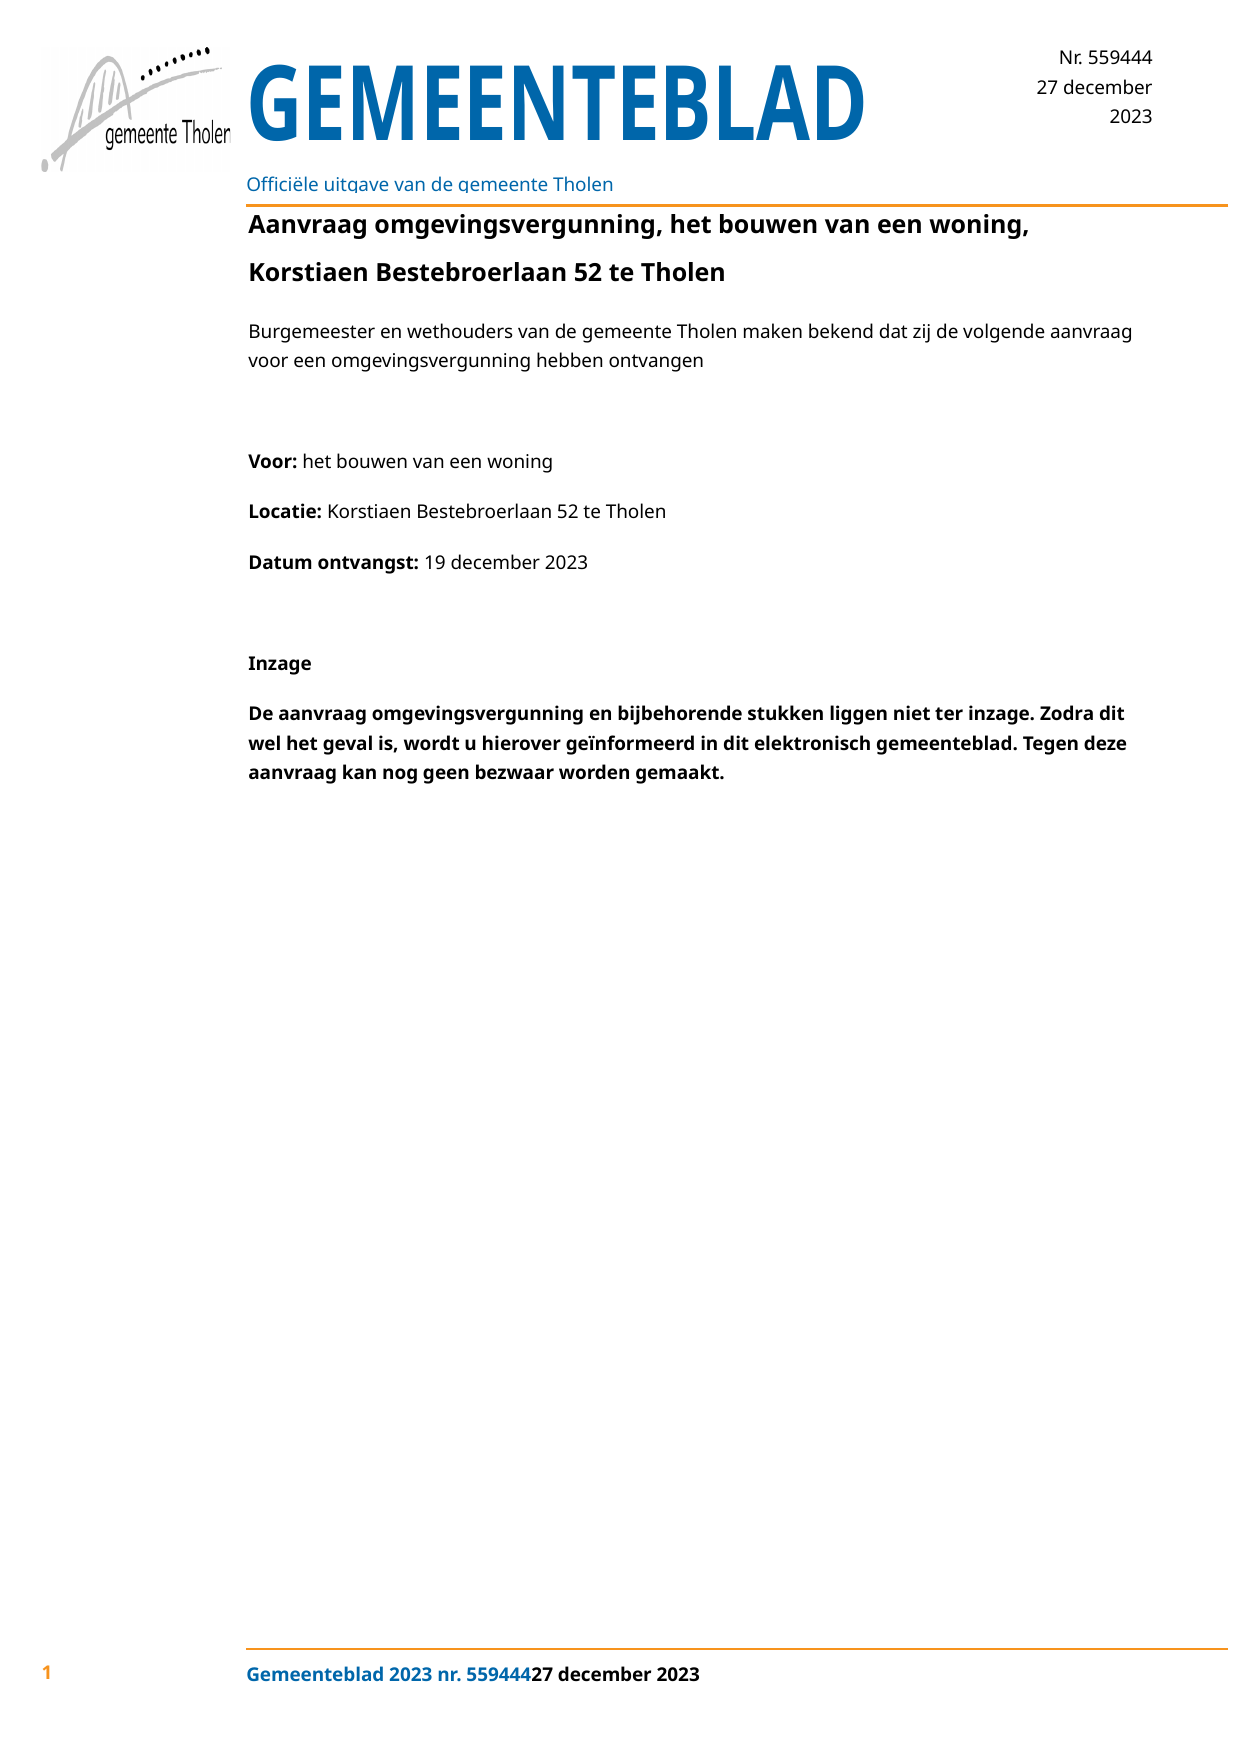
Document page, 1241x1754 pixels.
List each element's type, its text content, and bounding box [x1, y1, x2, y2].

text Burgemeester en wethouders van de gemeente Tholen maken bekend dat zij de volgende aanvraag voor een omgevingsvergunning hebben ontvangen [248, 318, 1152, 373]
text Inzage [248, 650, 1152, 676]
text Datum ontvangst: 19 december 2023 [248, 549, 1152, 575]
text Locatie: Korstiaen Bestebroerlaan 52 te Tholen [248, 499, 1152, 524]
text Voor: het bouwen van een woning [248, 448, 1152, 474]
text De aanvraag omgevingsvergunning en bijbehorende stukken liggen niet ter inzage. Zodra dit wel het geval is, wordt u hierover geïnformeerd in dit elektronisch gemeenteblad. Tegen deze aanvraag kan nog geen bezwaar worden gemaakt. [248, 700, 1152, 785]
text Aanvraag omgevingsvergunning, het bouwen van een woning, Korstiaen Bestebroerlaan 52 te Tholen [248, 207, 1152, 288]
picture [41, 47, 231, 172]
